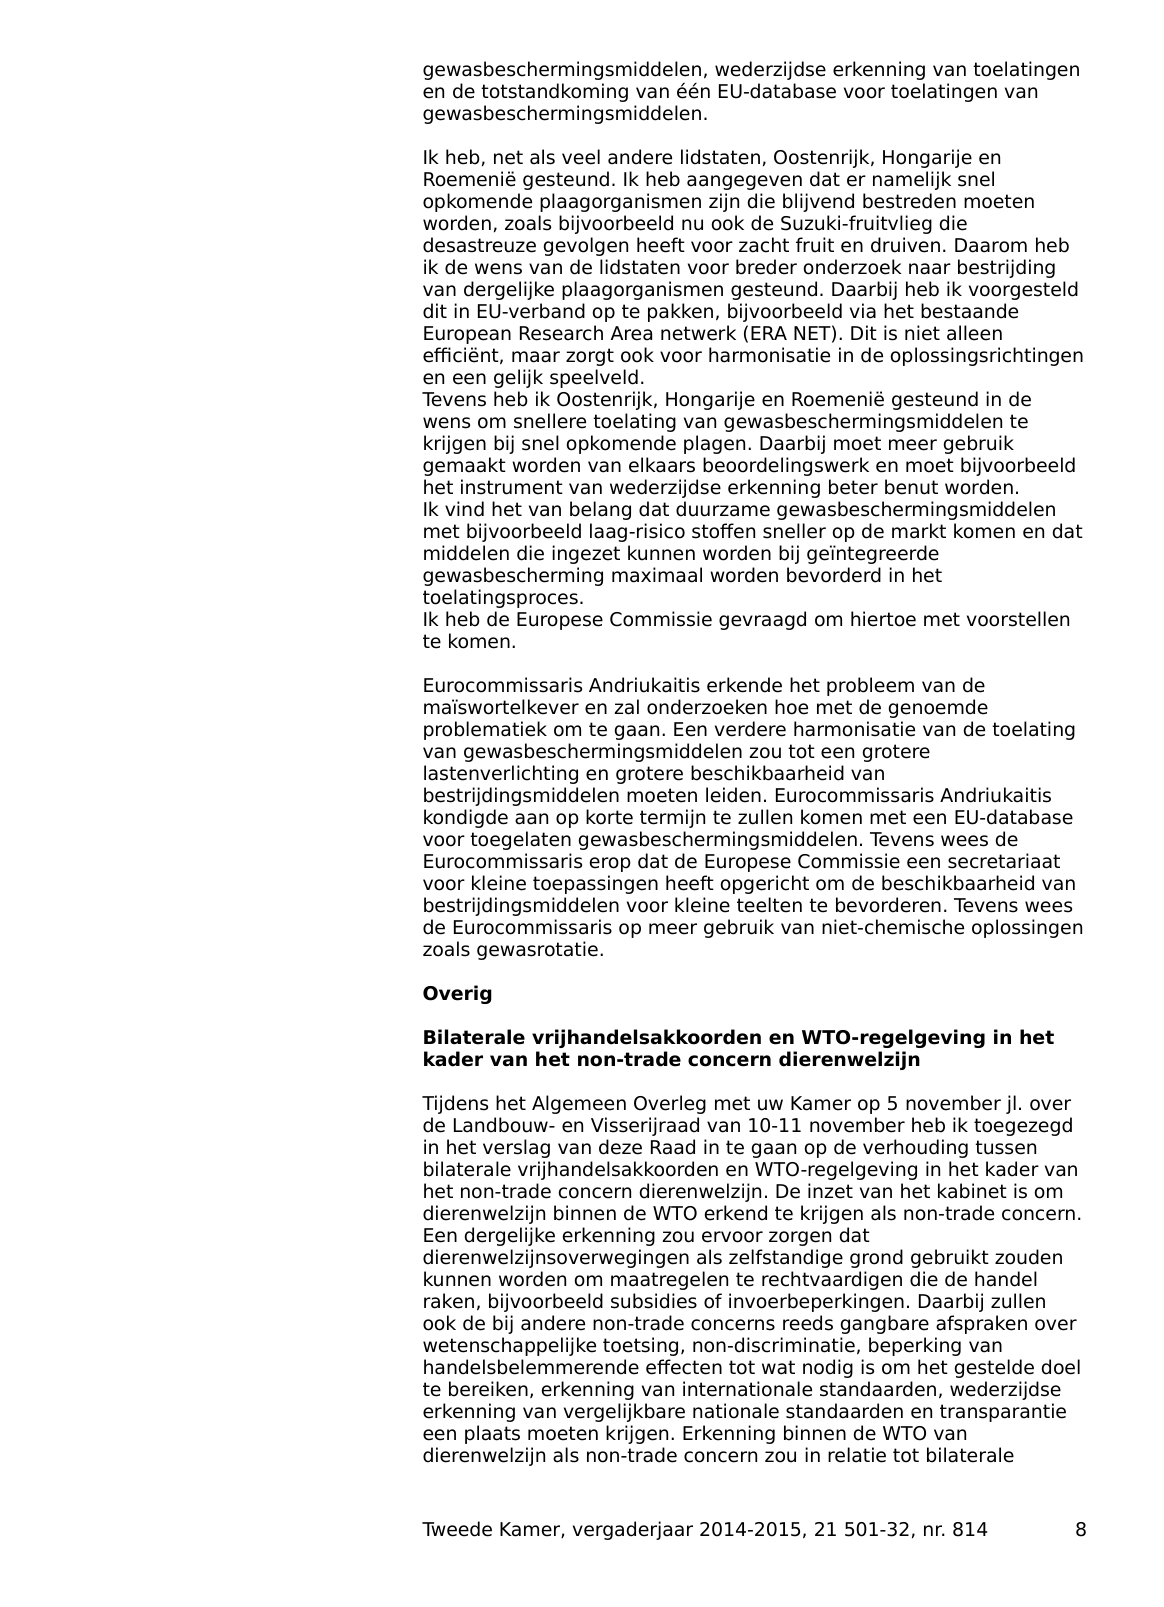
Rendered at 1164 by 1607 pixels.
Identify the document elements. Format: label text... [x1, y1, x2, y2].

text Ik vind het van belang dat duurzame gewasbeschermingsmiddelen met bijvoorbeeld laag-risico stoffen sneller op de markt komen en dat middelen die ingezet kunnen worden bij geïntegreerde gewasbescherming maximaal worden bevorderd in het toelatingsproces. [422, 499, 1087, 609]
text Tijdens het Algemeen Overleg met uw Kamer op 5 november jl. over de Landbouw- en Visserijraad van 10-11 november heb ik toegezegd in het verslag van deze Raad in te gaan op de verhouding tussen bilaterale vrijhandelsakkoorden en WTO-regelgeving in het kader van het non-trade concern dierenwelzijn. De inzet van het kabinet is om dierenwelzijn binnen de WTO erkend te krijgen als non-trade concern. Een dergelijke erkenning zou ervoor zorgen dat dierenwelzijnsoverwegingen als zelfstandige grond gebruikt zouden kunnen worden om maatregelen te rechtvaardigen die de handel raken, bijvoorbeeld subsidies of invoerbeperkingen. Daarbij zullen ook de bij andere non-trade concerns reeds gangbare afspraken over wetenschappelijke toetsing, non-discriminatie, beperking van handelsbelemmerende effecten tot wat nodig is om het gestelde doel te bereiken, erkenning van internationale standaarden, wederzijdse erkenning van vergelijkbare nationale standaarden en transparantie een plaats moeten krijgen. Erkenning binnen de WTO van dierenwelzijn als non-trade concern zou in relatie tot bilaterale [422, 1093, 1087, 1467]
text Tevens heb ik Oostenrijk, Hongarije en Roemenië gesteund in de wens om snellere toelating van gewasbeschermingsmiddelen te krijgen bij snel opkomende plagen. Daarbij moet meer gebruik gemaakt worden van elkaars beoordelingswerk en moet bijvoorbeeld het instrument van wederzijdse erkenning beter benut worden. [422, 389, 1087, 499]
text Eurocommissaris Andriukaitis erkende het probleem van de maïswortelkever en zal onderzoeken hoe met de genoemde problematiek om te gaan. Een verdere harmonisatie van de toelating van gewasbeschermingsmiddelen zou tot een grotere lastenverlichting en grotere beschikbaarheid van bestrijdingsmiddelen moeten leiden. Eurocommissaris Andriukaitis kondigde aan op korte termijn te zullen komen met een EU-database voor toegelaten gewasbeschermingsmiddelen. Tevens wees de Eurocommissaris erop dat de Europese Commissie een secretariaat voor kleine toepassingen heeft opgericht om de beschikbaarheid van bestrijdingsmiddelen voor kleine teelten te bevorderen. Tevens wees de Eurocommissaris op meer gebruik van niet-chemische oplossingen zoals gewasrotatie. [422, 675, 1087, 961]
text Ik heb, net als veel andere lidstaten, Oostenrijk, Hongarije en Roemenië gesteund. Ik heb aangegeven dat er namelijk snel opkomende plaagorganismen zijn die blijvend bestreden moeten worden, zoals bijvoorbeeld nu ook de Suzuki-fruitvlieg die desastreuze gevolgen heeft voor zacht fruit en druiven. Daarom heb ik de wens van de lidstaten voor breder onderzoek naar bestrijding van dergelijke plaagorganismen gesteund. Daarbij heb ik voorgesteld dit in EU-verband op te pakken, bijvoorbeeld via het bestaande European Research Area netwerk (ERA NET). Dit is niet alleen efficiënt, maar zorgt ook voor harmonisatie in de oplossingsrichtingen en een gelijk speelveld. [422, 147, 1087, 389]
text Ik heb de Europese Commissie gevraagd om hiertoe met voorstellen te komen. [422, 609, 1087, 653]
subtitle Bilaterale vrijhandelsakkoorden en WTO-regelgeving in het kader van het non-trade concern dierenwelzijn [422, 1027, 1087, 1071]
text gewasbeschermingsmiddelen, wederzijdse erkenning van toelatingen en de totstandkoming van één EU-database voor toelatingen van gewasbeschermingsmiddelen. [422, 59, 1087, 125]
subtitle Overig [422, 983, 1087, 1005]
